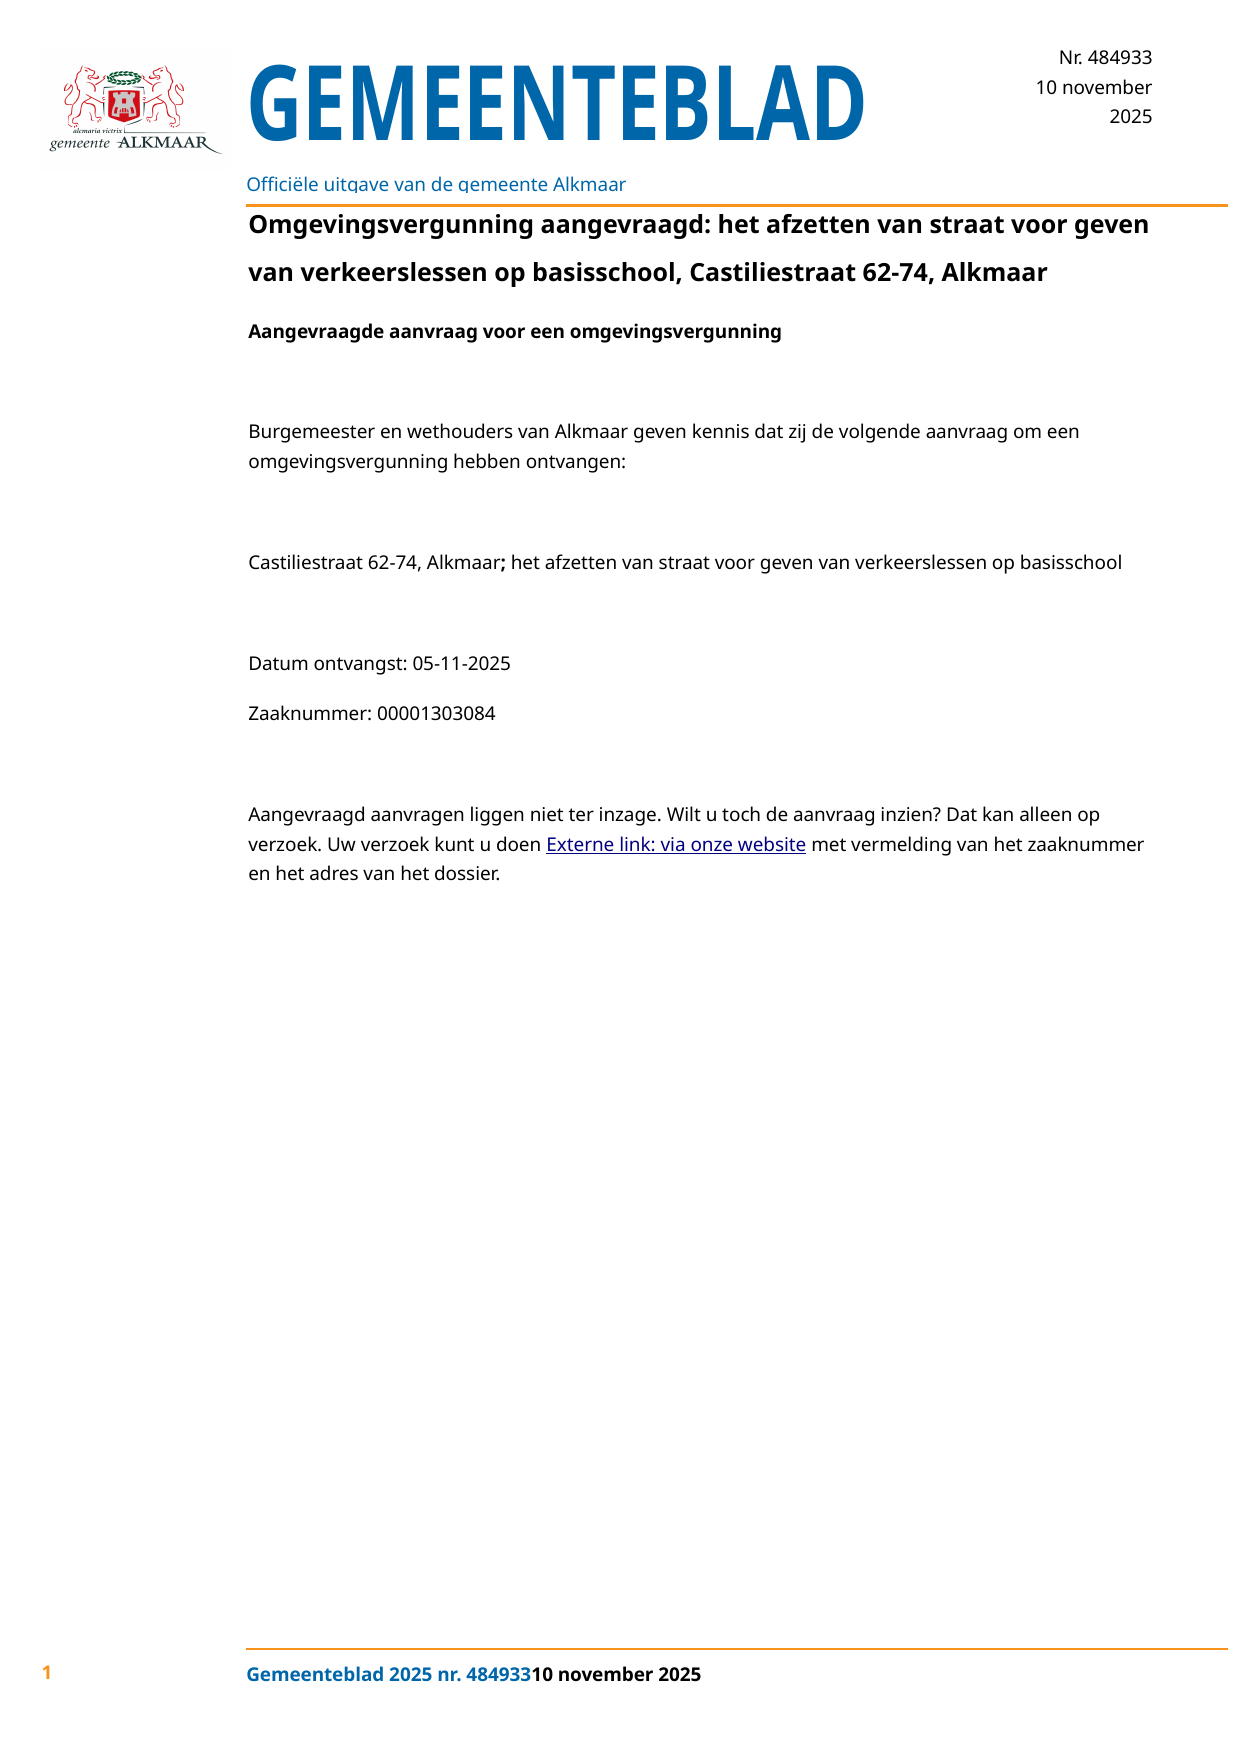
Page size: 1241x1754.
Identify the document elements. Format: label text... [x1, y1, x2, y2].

text Omgevingsvergunning aangevraagd: het afzetten van straat voor geven van verkeerslessen op basisschool, Castiliestraat 62-74, Alkmaar [248, 207, 1152, 288]
text Aangevraagde aanvraag voor een omgevingsvergunning [248, 318, 1152, 344]
text Zaaknummer: 00001303084 [248, 700, 1152, 726]
picture [41, 47, 231, 172]
text Castiliestraat 62-74, Alkmaar; het afzetten van straat voor geven van verkeerslessen op basisschool [248, 549, 1152, 575]
text Burgemeester en wethouders van Alkmaar geven kennis dat zij de volgende aanvraag om een omgevingsvergunning hebben ontvangen: [248, 419, 1152, 474]
text Datum ontvangst: 05-11-2025 [248, 650, 1152, 676]
text Aangevraagd aanvragen liggen niet ter inzage. Wilt u toch de aanvraag inzien? Dat kan alleen op verzoek. Uw verzoek kunt u doen Externe link: via onze website met vermelding van het zaaknummer en het adres van het dossier. [248, 801, 1152, 886]
